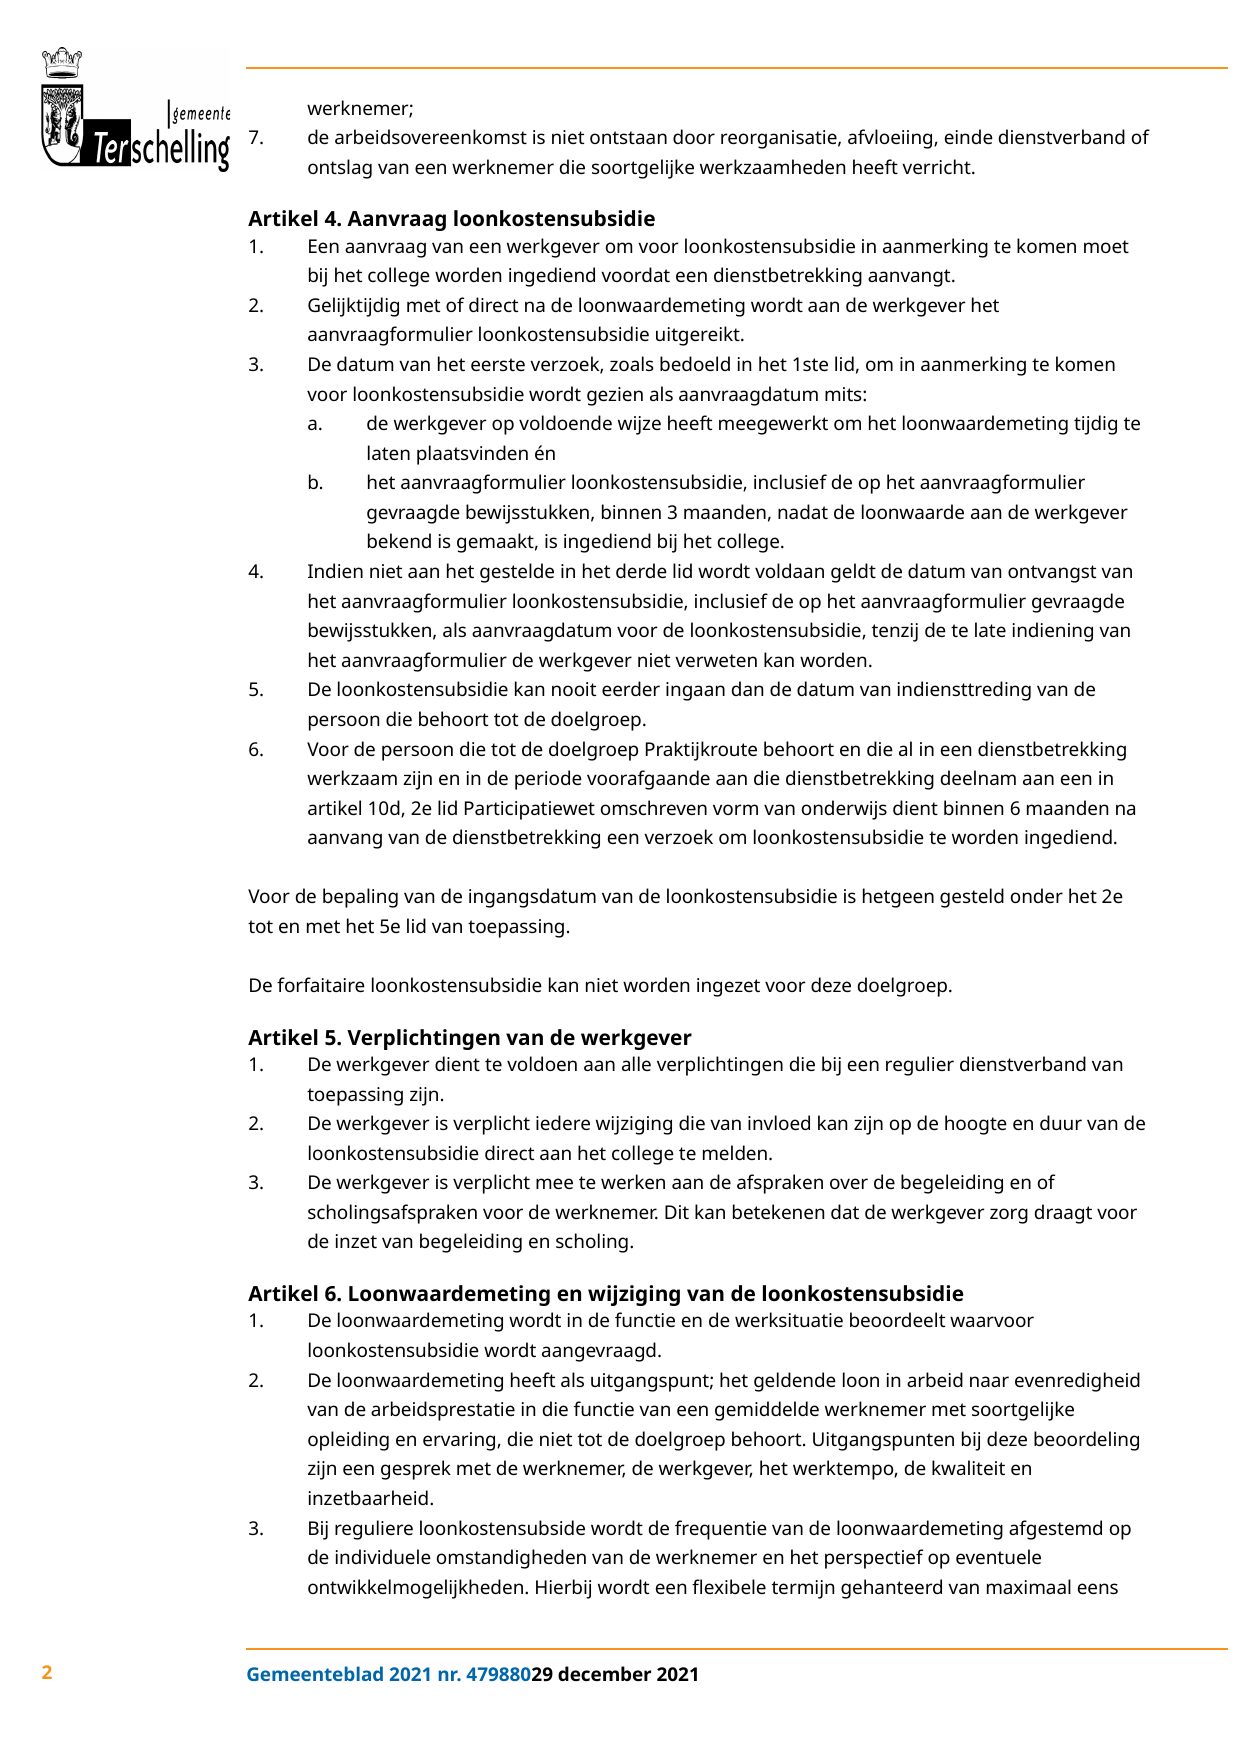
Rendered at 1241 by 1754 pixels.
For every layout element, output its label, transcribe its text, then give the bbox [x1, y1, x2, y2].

list De loonkostensubsidie kan nooit eerder ingaan dan de datum van indiensttreding van de persoon die behoort tot de doelgroep. [248, 677, 1152, 732]
list werknemer; [248, 95, 1152, 121]
text Artikel 5. Verplichtingen van de werkgever [248, 1023, 1152, 1051]
list Voor de persoon die tot de doelgroep Praktijkroute behoort en die al in een dienstbetrekking werkzaam zijn en in de periode voorafgaande aan die dienstbetrekking deelnam aan een in artikel 10d, 2e lid Participatiewet omschreven vorm van onderwijs dient binnen 6 maanden na aanvang van de dienstbetrekking een verzoek om loonkostensubsidie te worden ingediend. [248, 736, 1152, 850]
list Bij reguliere loonkostensubside wordt de frequentie van de loonwaardemeting afgestemd op de individuele omstandigheden van de werknemer en het perspectief op eventuele ontwikkelmogelijkheden. Hierbij wordt een flexibele termijn gehanteerd van maximaal eens [248, 1515, 1152, 1599]
list Gelijktijdig met of direct na de loonwaardemeting wordt aan de werkgever het aanvraagformulier loonkostensubsidie uitgereikt. [248, 292, 1152, 347]
text Voor de bepaling van de ingangsdatum van de loonkostensubsidie is hetgeen gesteld onder het 2e tot en met het 5e lid van toepassing. [248, 884, 1152, 939]
list de werkgever op voldoende wijze heeft meegewerkt om het loonwaardemeting tijdig te laten plaatsvinden én [307, 410, 1152, 466]
text Artikel 4. Aanvraag loonkostensubsidie [248, 204, 1152, 233]
list De datum van het eerste verzoek, zoals bedoeld in het 1ste lid, om in aanmerking te komen voor loonkostensubsidie wordt gezien als aanvraagdatum mits: [248, 351, 1152, 406]
list De werkgever dient te voldoen aan alle verplichtingen die bij een regulier dienstverband van toepassing zijn. [248, 1051, 1152, 1107]
list De loonwaardemeting wordt in de functie en de werksituatie beoordeelt waarvoor loonkostensubsidie wordt aangevraagd. [248, 1308, 1152, 1363]
list het aanvraagformulier loonkostensubsidie, inclusief de op het aanvraagformulier gevraagde bewijsstukken, binnen 3 maanden, nadat de loonwaarde aan de werkgever bekend is gemaakt, is ingediend bij het college. [307, 469, 1152, 554]
list de arbeidsovereenkomst is niet ontstaan door reorganisatie, afvloeiing, einde dienstverband of ontslag van een werknemer die soortgelijke werkzaamheden heeft verricht. [248, 124, 1152, 180]
list Een aanvraag van een werkgever om voor loonkostensubsidie in aanmerking te komen moet bij het college worden ingediend voordat een dienstbetrekking aanvangt. [248, 233, 1152, 288]
text De forfaitaire loonkostensubsidie kan niet worden ingezet voor deze doelgroep. [248, 972, 1152, 998]
list De loonwaardemeting heeft als uitgangspunt; het geldende loon in arbeid naar evenredigheid van de arbeidsprestatie in die functie van een gemiddelde werknemer met soortgelijke opleiding en ervaring, die niet tot de doelgroep behoort. Uitgangspunten bij deze beoordeling zijn een gesprek met de werknemer, de werkgever, het werktempo, de kwaliteit en inzetbaarheid. [248, 1367, 1152, 1511]
picture [41, 47, 231, 172]
list De werkgever is verplicht mee te werken aan de afspraken over de begeleiding en of scholingsafspraken voor de werknemer. Dit kan betekenen dat de werkgever zorg draagt voor de inzet van begeleiding en scholing. [248, 1169, 1152, 1254]
list De werkgever is verplicht iedere wijziging die van invloed kan zijn op de hoogte en duur van de loonkostensubsidie direct aan het college te melden. [248, 1110, 1152, 1166]
text Artikel 6. Loonwaardemeting en wijziging van de loonkostensubsidie [248, 1279, 1152, 1308]
list Indien niet aan het gestelde in het derde lid wordt voldaan geldt de datum van ontvangst van het aanvraagformulier loonkostensubsidie, inclusief de op het aanvraagformulier gevraagde bewijsstukken, als aanvraagdatum voor de loonkostensubsidie, tenzij de te late indiening van het aanvraagformulier de werkgever niet verweten kan worden. [248, 558, 1152, 673]
